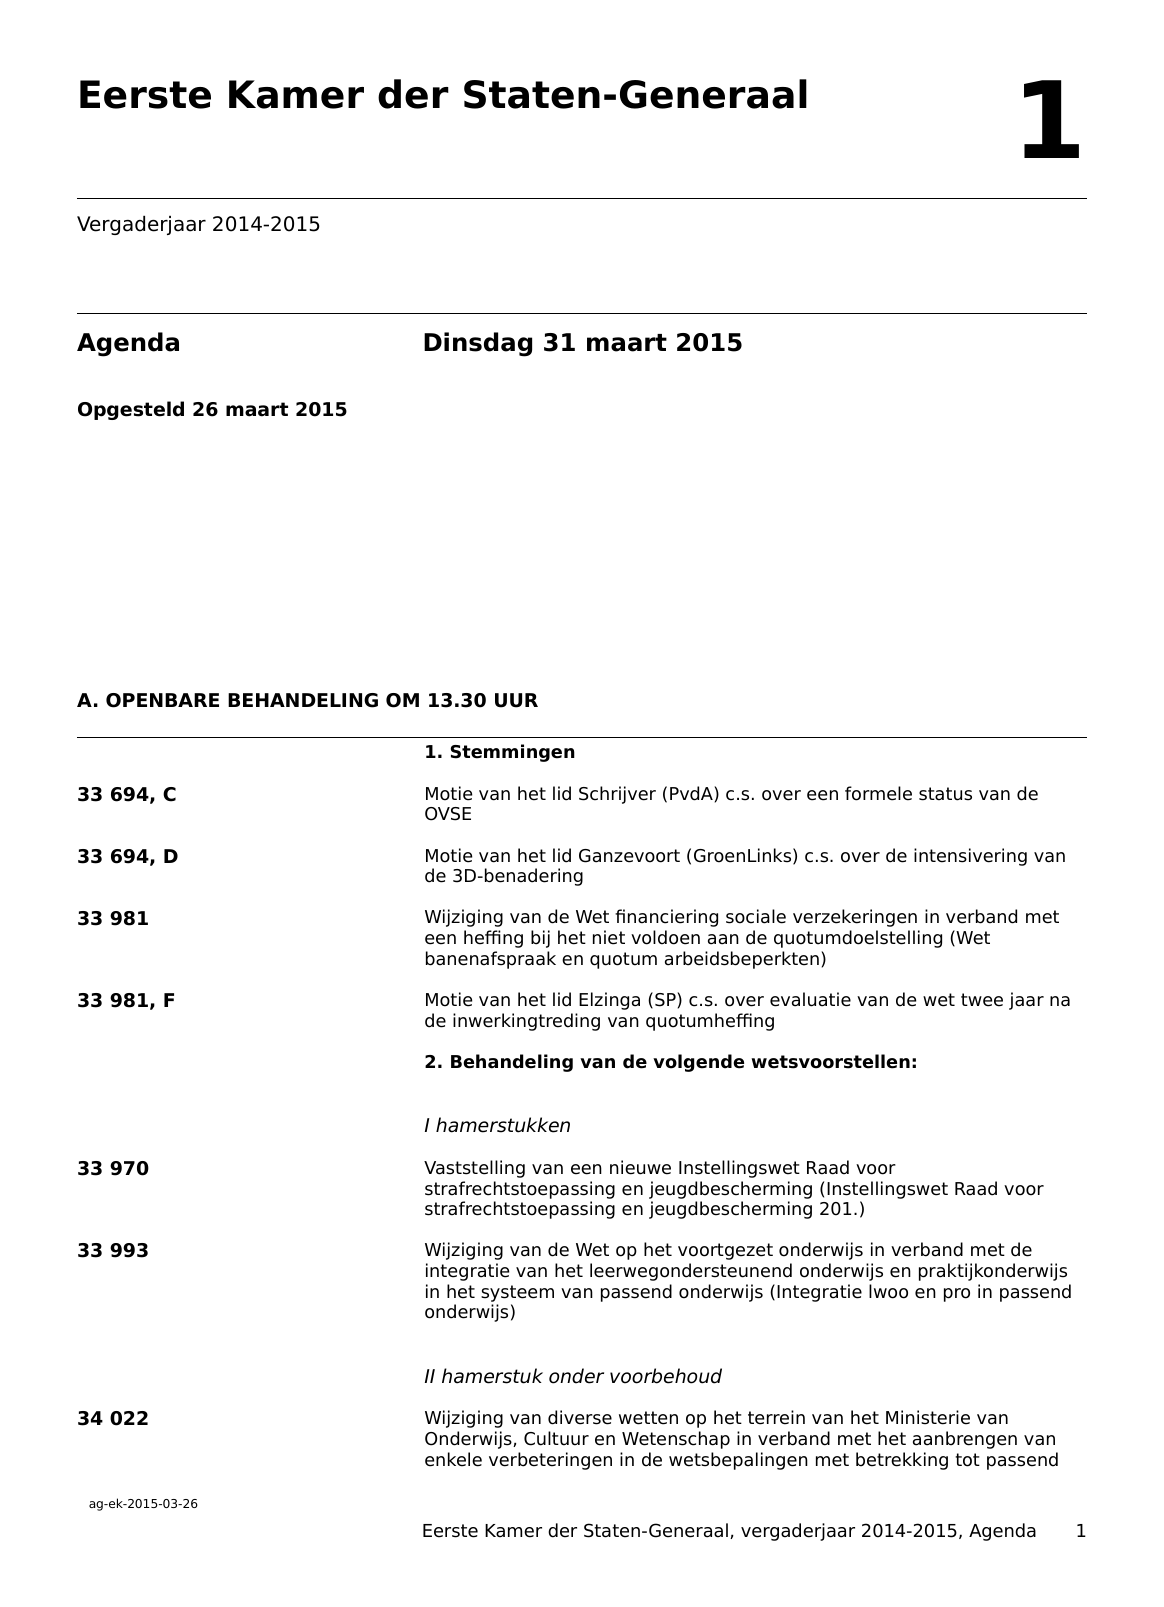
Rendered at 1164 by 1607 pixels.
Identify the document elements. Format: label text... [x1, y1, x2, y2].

table_cell 33 993 [77, 1240, 401, 1323]
table_cell [401, 908, 418, 969]
table_cell [77, 1220, 401, 1240]
table_header [77, 738, 401, 763]
table_cell [401, 1031, 418, 1052]
table_cell Agenda [77, 314, 422, 357]
table_cell [77, 969, 401, 990]
table_cell [401, 969, 418, 990]
table_header 1 [886, 59, 1087, 198]
table_header 1. Stemmingen [418, 738, 1087, 763]
table_cell [77, 1052, 401, 1072]
table_cell [418, 1388, 1087, 1408]
table_cell 33 694, D [77, 846, 401, 887]
table_cell [77, 1388, 401, 1408]
table_cell [401, 784, 418, 825]
table_cell [77, 1031, 401, 1052]
table_cell [401, 990, 418, 1031]
table_cell [77, 887, 401, 907]
table_cell Motie van het lid Elzinga (SP) c.s. over evaluatie van de wet twee jaar na de inwerkingtreding van quotumheffing [418, 990, 1087, 1031]
table_cell [418, 1137, 1087, 1158]
table_cell [77, 1093, 401, 1137]
table_cell [418, 825, 1087, 846]
table_cell [77, 825, 401, 846]
table_cell 33 981 [77, 908, 401, 969]
table_cell Dinsdag 31 maart 2015 [422, 314, 1087, 357]
table_cell [77, 1323, 401, 1343]
table_cell Wijziging van de Wet op het voortgezet onderwijs in verband met de integratie van het leerwegondersteunend onderwijs en praktijkonderwijs in het systeem van passend onderwijs (Integratie lwoo en pro in passend onderwijs) [418, 1240, 1087, 1323]
table_cell II hamerstuk onder voorbehoud [418, 1344, 1087, 1388]
table_cell Wijziging van de Wet financiering sociale verzekeringen in verband met een heffing bij het niet voldoen aan de quotumdoelstelling (Wet banenafspraak en quotum arbeidsbeperkten) [418, 908, 1087, 969]
subtitle A. OPENBARE BEHANDELING OM 13.30 UUR [77, 690, 1087, 712]
table_cell 33 970 [77, 1158, 401, 1220]
table_cell [401, 887, 418, 907]
table_cell [401, 1073, 418, 1093]
table_cell 34 022 [77, 1408, 401, 1470]
table_cell Motie van het lid Schrijver (PvdA) c.s. over een formele status van de OVSE [418, 784, 1087, 825]
table_cell [418, 763, 1087, 784]
table_cell [401, 825, 418, 846]
table_cell [401, 1158, 418, 1220]
table_cell [401, 1240, 418, 1323]
table_cell [401, 1344, 418, 1388]
table_cell [77, 763, 401, 784]
table_cell Vaststelling van een nieuwe Instellingswet Raad voor strafrechtstoepassing en jeugdbescherming (Instellingswet Raad voor strafrechtstoepassing en jeugdbescherming 201.) [418, 1158, 1087, 1220]
table_cell Wijziging van diverse wetten op het terrein van het Ministerie van Onderwijs, Cultuur en Wetenschap in verband met het aanbrengen van enkele verbeteringen in de wetsbepalingen met betrekking tot passend [418, 1408, 1087, 1470]
table_cell [77, 1344, 401, 1388]
text Opgesteld 26 maart 2015 [77, 399, 1087, 421]
table_cell Motie van het lid Ganzevoort (GroenLinks) c.s. over de intensivering van de 3D-benadering [418, 846, 1087, 887]
text ag-ek-2015-03-26 [88, 1497, 323, 1511]
table_cell [77, 1073, 401, 1093]
table_cell 2. Behandeling van de volgende wetsvoorstellen: [418, 1052, 1087, 1072]
table_cell [418, 1323, 1087, 1343]
table_cell [401, 1093, 418, 1137]
table_cell [77, 1137, 401, 1158]
table_cell [418, 887, 1087, 907]
table_cell [418, 1031, 1087, 1052]
table_header [401, 738, 418, 763]
table_cell Vergaderjaar 2014-2015 [77, 199, 1087, 313]
table_cell [401, 846, 418, 887]
table_cell [401, 763, 418, 784]
table_cell [401, 1388, 418, 1408]
table_cell [401, 1323, 418, 1343]
table_cell [418, 1073, 1087, 1093]
table_cell I hamerstukken [418, 1093, 1087, 1137]
table_cell [418, 969, 1087, 990]
table_header Eerste Kamer der Staten-Generaal [77, 59, 886, 198]
table_cell [401, 1220, 418, 1240]
table_cell [401, 1137, 418, 1158]
table_cell [401, 1408, 418, 1470]
table_cell 33 694, C [77, 784, 401, 825]
table_cell 33 981, F [77, 990, 401, 1031]
table_cell [401, 1052, 418, 1072]
table_cell [418, 1220, 1087, 1240]
